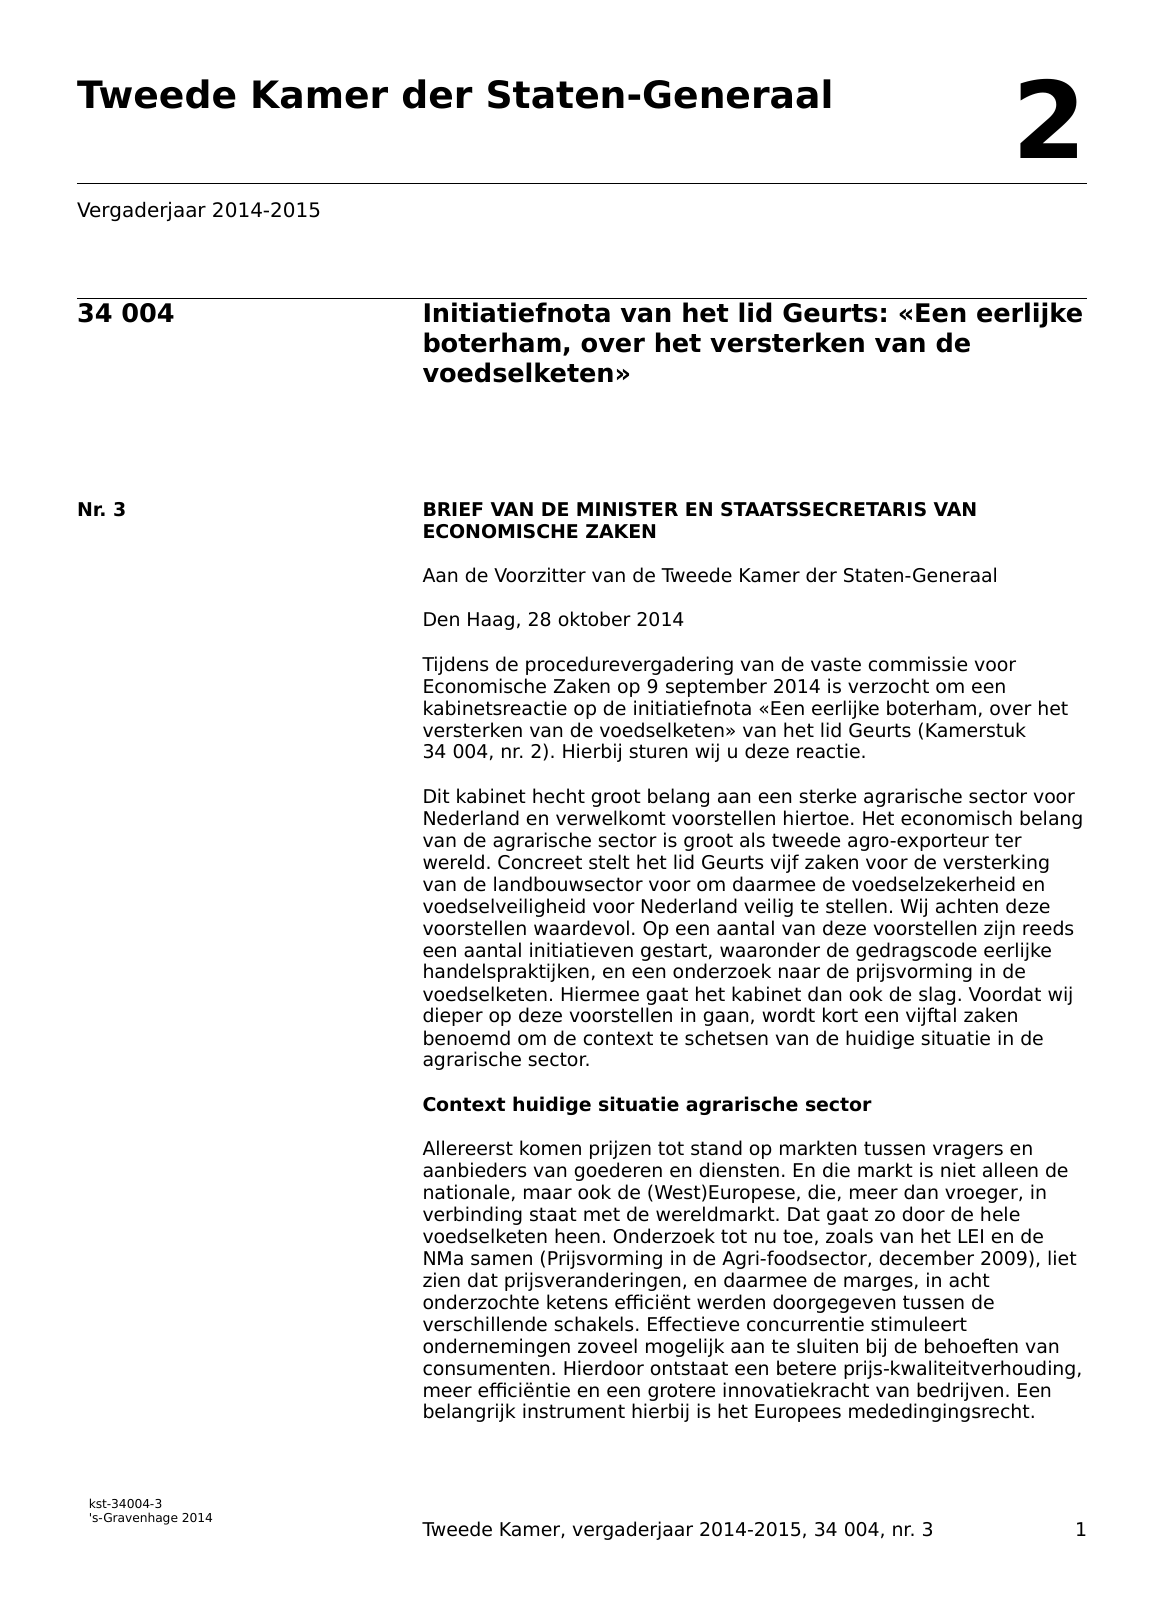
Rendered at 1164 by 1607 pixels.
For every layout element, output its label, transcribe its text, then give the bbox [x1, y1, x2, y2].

table_header Tweede Kamer der Staten-Generaal [77, 59, 886, 183]
text kst-34004-3 [88, 1497, 323, 1511]
table_cell Vergaderjaar 2014-2015 [77, 184, 1087, 298]
text Den Haag, 28 oktober 2014 [422, 609, 1087, 631]
subtitle 34 004 Initiatiefnota van het lid Geurts: «Een eerlijke boterham, over het versterken van de voedselketen» [77, 299, 1087, 388]
subtitle Nr. 3 BRIEF VAN DE MINISTER EN STAATSSECRETARIS VAN ECONOMISCHE ZAKEN [77, 499, 1087, 543]
table_header 2 [886, 59, 1087, 183]
text Dit kabinet hecht groot belang aan een sterke agrarische sector voor Nederland en verwelkomt voorstellen hiertoe. Het economisch belang van de agrarische sector is groot als tweede agro-exporteur ter wereld. Concreet stelt het lid Geurts vijf zaken voor de versterking van de landbouwsector voor om daarmee de voedselzekerheid en voedselveiligheid voor Nederland veilig te stellen. Wij achten deze voorstellen waardevol. Op een aantal van deze voorstellen zijn reeds een aantal initiatieven gestart, waaronder de gedragscode eerlijke handelspraktijken, en een onderzoek naar de prijsvorming in de voedselketen. Hiermee gaat het kabinet dan ook de slag. Voordat wij dieper op deze voorstellen in gaan, wordt kort een vijftal zaken benoemd om de context te schetsen van de huidige situatie in de agrarische sector. [422, 786, 1087, 1071]
text Aan de Voorzitter van de Tweede Kamer der Staten-Generaal [422, 565, 1087, 587]
text Tijdens de procedurevergadering van de vaste commissie voor Economische Zaken op 9 september 2014 is verzocht om een kabinetsreactie op de initiatiefnota «Een eerlijke boterham, over het versterken van de voedselketen» van het lid Geurts (Kamerstuk 34 004, nr. 2). Hierbij sturen wij u deze reactie. [422, 653, 1087, 763]
text Allereerst komen prijzen tot stand op markten tussen vragers en aanbieders van goederen en diensten. En die markt is niet alleen de nationale, maar ook de (West)Europese, die, meer dan vroeger, in verbinding staat met de wereldmarkt. Dat gaat zo door de hele voedselketen heen. Onderzoek tot nu toe, zoals van het LEI en de NMa samen (Prijsvorming in de Agri-foodsector, december 2009), liet zien dat prijsveranderingen, en daarmee de marges, in acht onderzochte ketens efficiënt werden doorgegeven tussen de verschillende schakels. Effectieve concurrentie stimuleert ondernemingen zoveel mogelijk aan te sluiten bij de behoeften van consumenten. Hierdoor ontstaat een betere prijs-kwaliteitverhouding, meer efficiëntie en een grotere innovatiekracht van bedrijven. Een belangrijk instrument hierbij is het Europees mededingingsrecht. [422, 1138, 1087, 1423]
subtitle Context huidige situatie agrarische sector [422, 1093, 1087, 1116]
text 's-Gravenhage 2014 [88, 1511, 323, 1525]
